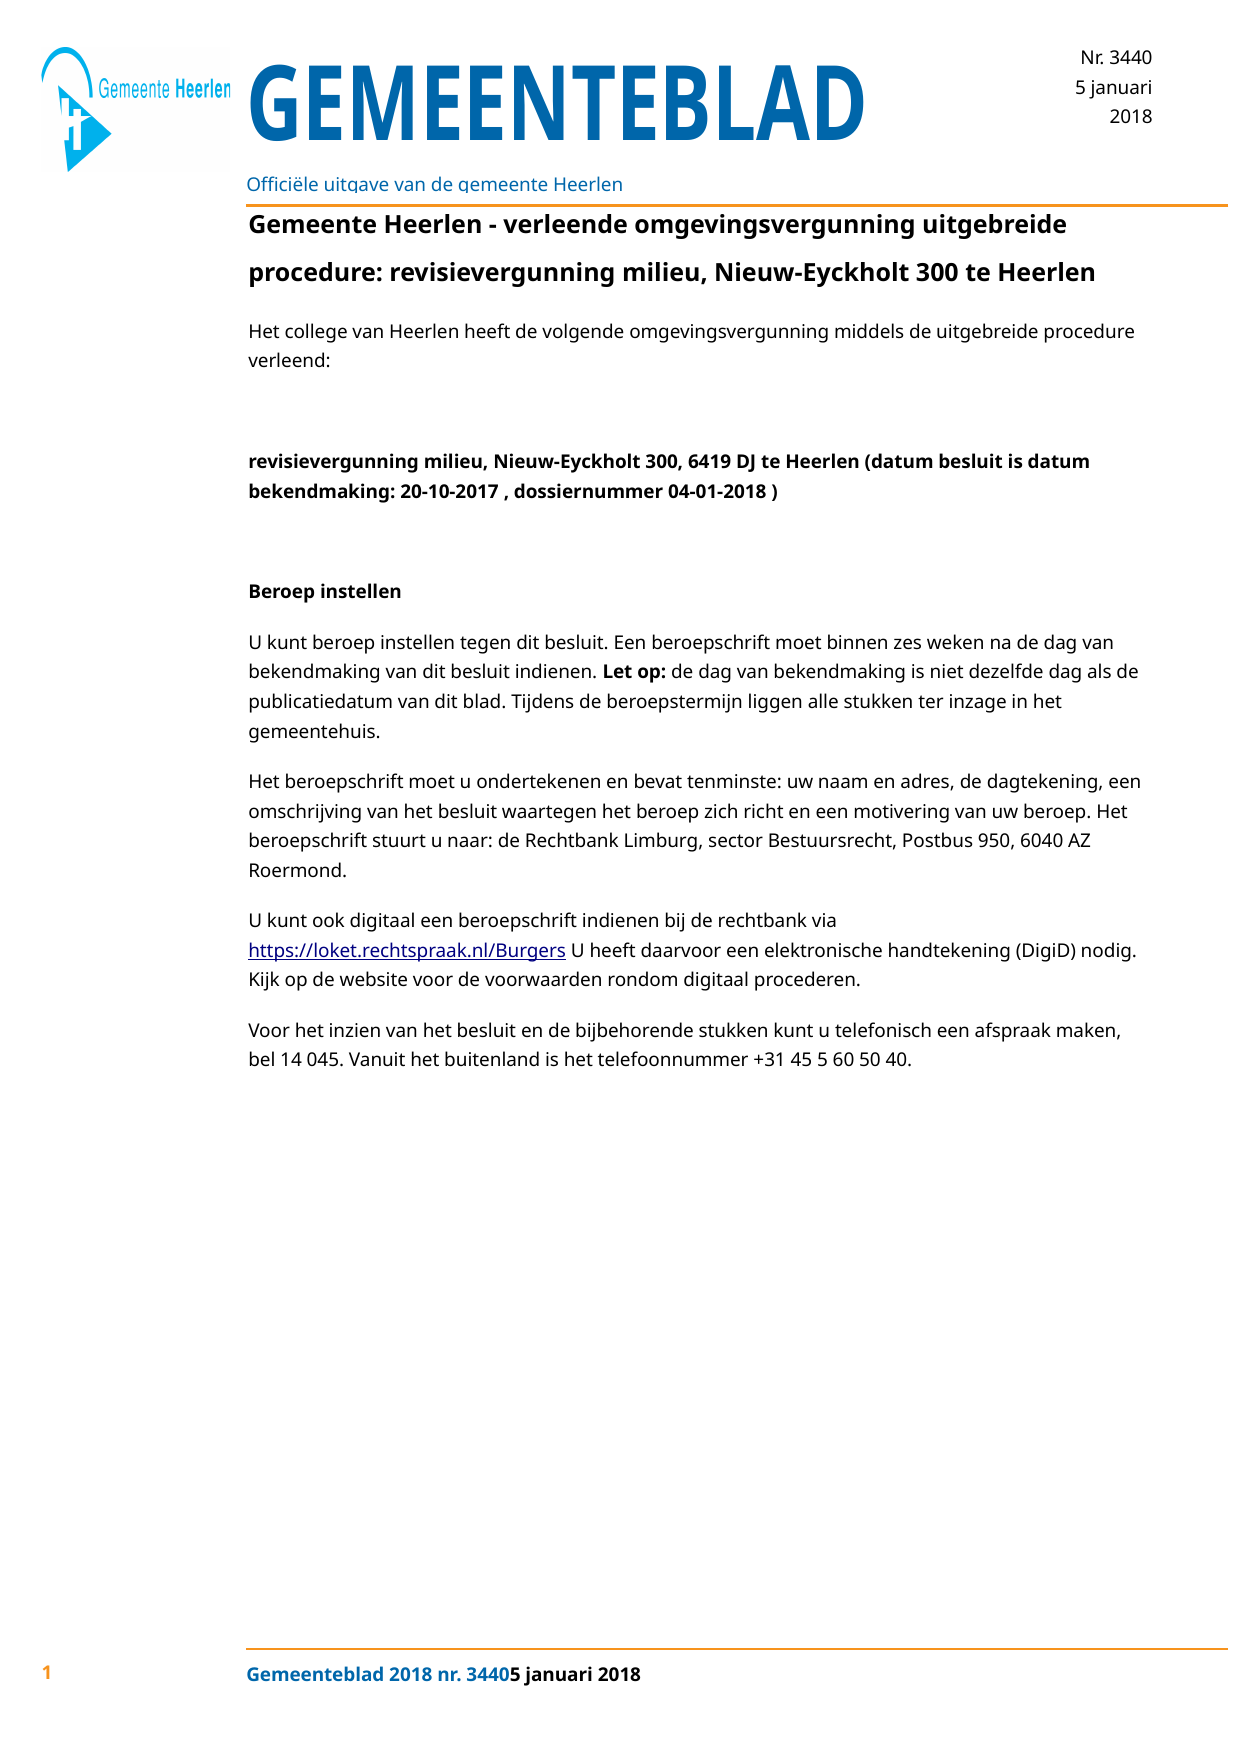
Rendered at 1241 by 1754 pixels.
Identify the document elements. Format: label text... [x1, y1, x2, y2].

text Voor het inzien van het besluit en de bijbehorende stukken kunt u telefonisch een afspraak maken, bel 14 045. Vanuit het buitenland is het telefoonnummer +31 45 5 60 50 40. [248, 1017, 1152, 1072]
text U kunt ook digitaal een beroepschrift indienen bij de rechtbank via https://loket.rechtspraak.nl/Burgers U heeft daarvoor een elektronische handtekening (DigiD) nodig. Kijk op de website voor de voorwaarden rondom digitaal procederen. [248, 907, 1152, 992]
text U kunt beroep instellen tegen dit besluit. Een beroepschrift moet binnen zes weken na de dag van bekendmaking van dit besluit indienen. Let op: de dag van bekendmaking is niet dezelfde dag als de publicatiedatum van dit blad. Tijdens de beroepstermijn liggen alle stukken ter inzage in het gemeentehuis. [248, 629, 1152, 744]
picture [41, 47, 231, 172]
text revisievergunning milieu, Nieuw-Eyckholt 300, 6419 DJ te Heerlen (datum besluit is datum bekendmaking: 20-10-2017 , dossiernummer 04-01-2018 ) [248, 448, 1152, 504]
text Gemeente Heerlen - verleende omgevingsvergunning uitgebreide procedure: revisievergunning milieu, Nieuw-Eyckholt 300 te Heerlen [248, 207, 1152, 288]
picture [41, 47, 58, 70]
text Het beroepschrift moet u ondertekenen en bevat tenminste: uw naam en adres, de dagtekening, een omschrijving van het besluit waartegen het beroep zich richt en een motivering van uw beroep. Het beroepschrift stuurt u naar: de Rechtbank Limburg, sector Bestuursrecht, Postbus 950, 6040 AZ Roermond. [248, 768, 1152, 883]
text Het college van Heerlen heeft de volgende omgevingsvergunning middels de uitgebreide procedure verleend: [248, 318, 1152, 373]
text Beroep instellen [248, 579, 1152, 604]
